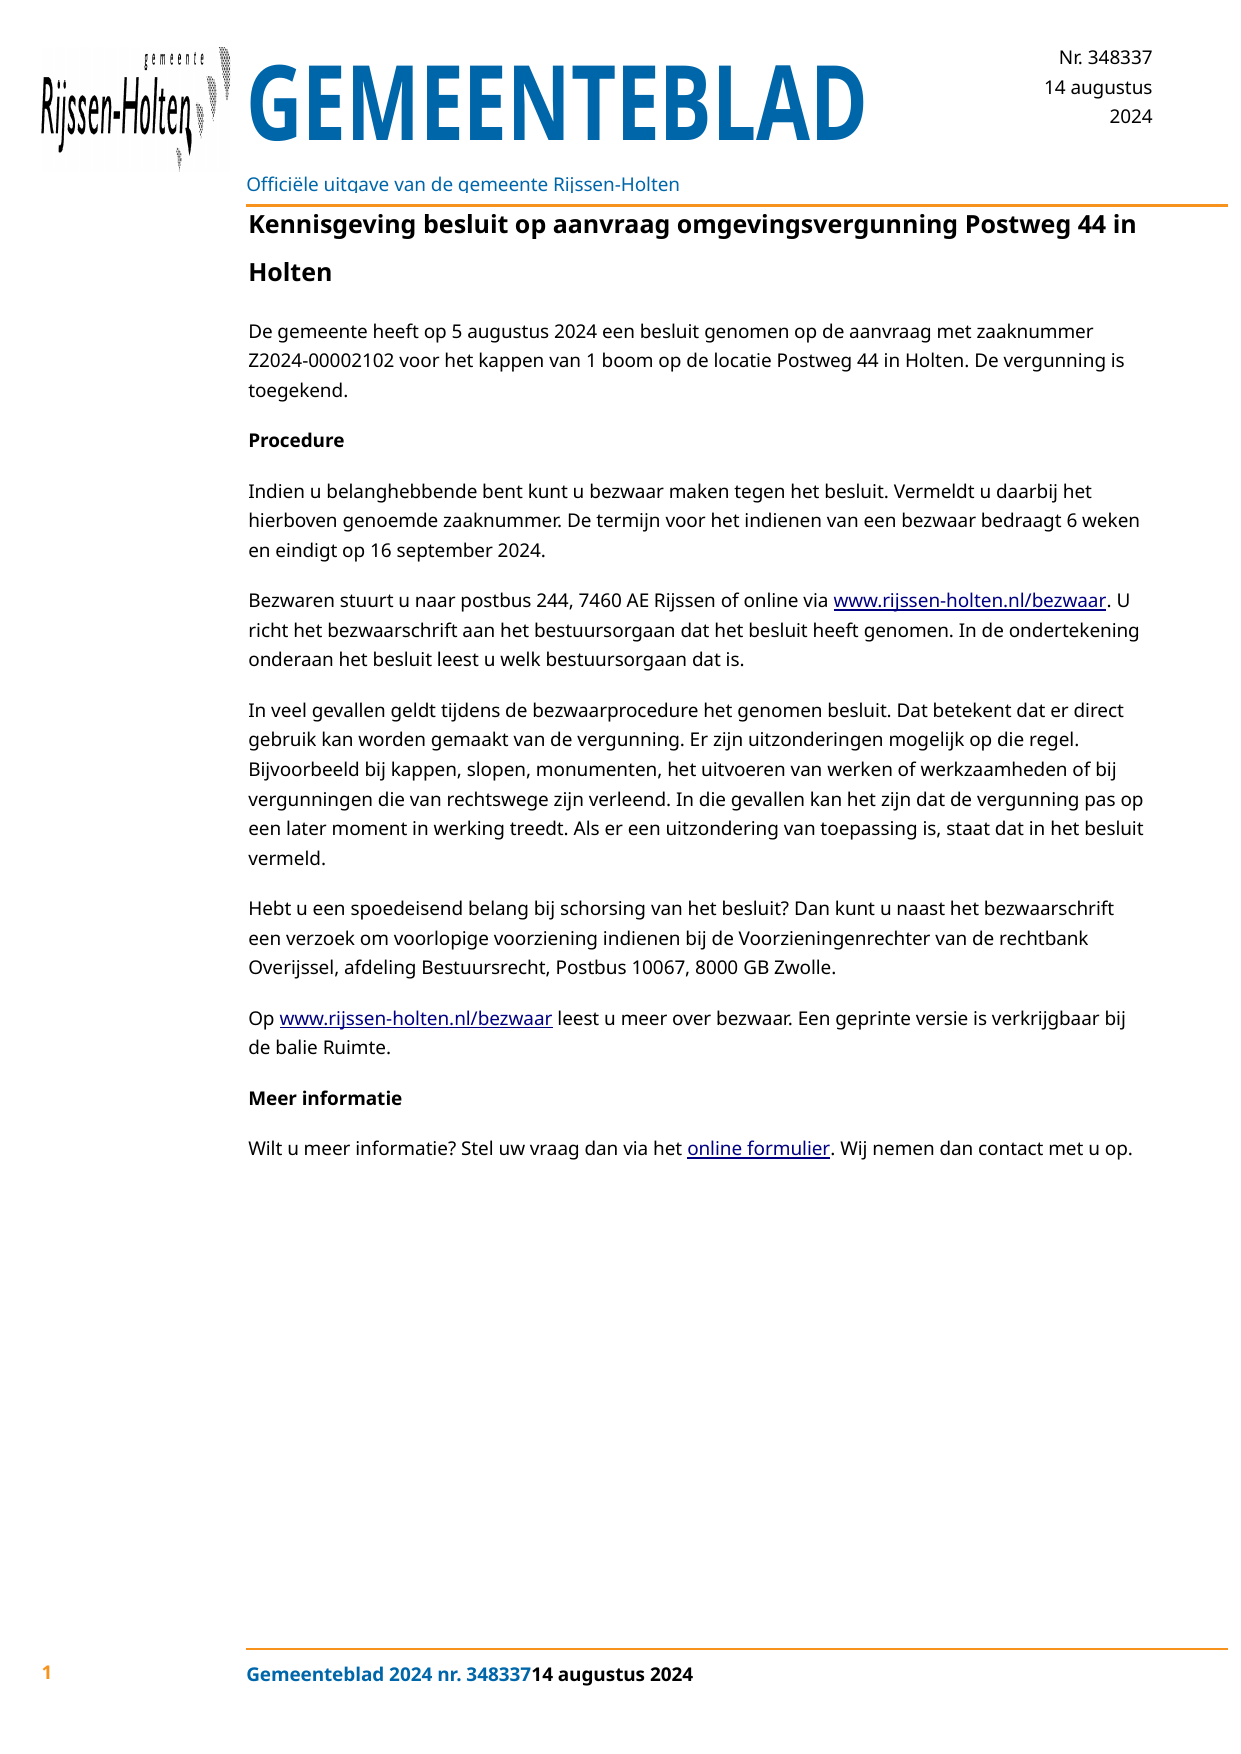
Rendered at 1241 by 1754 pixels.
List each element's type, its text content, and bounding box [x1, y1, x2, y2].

text Op www.rijssen-holten.nl/bezwaar leest u meer over bezwaar. Een geprinte versie is verkrijgbaar bij de balie Ruimte. [248, 1005, 1152, 1060]
text De gemeente heeft op 5 augustus 2024 een besluit genomen op de aanvraag met zaaknummer Z2024-00002102 voor het kappen van 1 boom op de locatie Postweg 44 in Holten. De vergunning is toegekend. [248, 318, 1152, 403]
text Kennisgeving besluit op aanvraag omgevingsvergunning Postweg 44 in Holten [248, 207, 1152, 288]
text Wilt u meer informatie? Stel uw vraag dan via het online formulier. Wij nemen dan contact met u op. [248, 1135, 1152, 1161]
text Indien u belanghebbende bent kunt u bezwaar maken tegen het besluit. Vermeldt u daarbij het hierboven genoemde zaaknummer. De termijn voor het indienen van een bezwaar bedraagt 6 weken en eindigt op 16 september 2024. [248, 478, 1152, 563]
text In veel gevallen geldt tijdens de bezwaarprocedure het genomen besluit. Dat betekent dat er direct gebruik kan worden gemaakt van de vergunning. Er zijn uitzonderingen mogelijk op die regel. Bijvoorbeeld bij kappen, slopen, monumenten, het uitvoeren van werken of werkzaamheden of bij vergunningen die van rechtswege zijn verleend. In die gevallen kan het zijn dat de vergunning pas op een later moment in werking treedt. Als er een uitzondering van toepassing is, staat dat in het besluit vermeld. [248, 697, 1152, 871]
picture [41, 47, 231, 172]
text Bezwaren stuurt u naar postbus 244, 7460 AE Rijssen of online via www.rijssen-holten.nl/bezwaar. U richt het bezwaarschrift aan het bestuursorgaan dat het besluit heeft genomen. In de ondertekening onderaan het besluit leest u welk bestuursorgaan dat is. [248, 587, 1152, 672]
text Procedure [248, 427, 1152, 453]
text Hebt u een spoedeisend belang bij schorsing van het besluit? Dan kunt u naast het bezwaarschrift een verzoek om voorlopige voorziening indienen bij de Voorzieningenrechter van de rechtbank Overijssel, afdeling Bestuursrecht, Postbus 10067, 8000 GB Zwolle. [248, 895, 1152, 980]
text Meer informatie [248, 1085, 1152, 1111]
